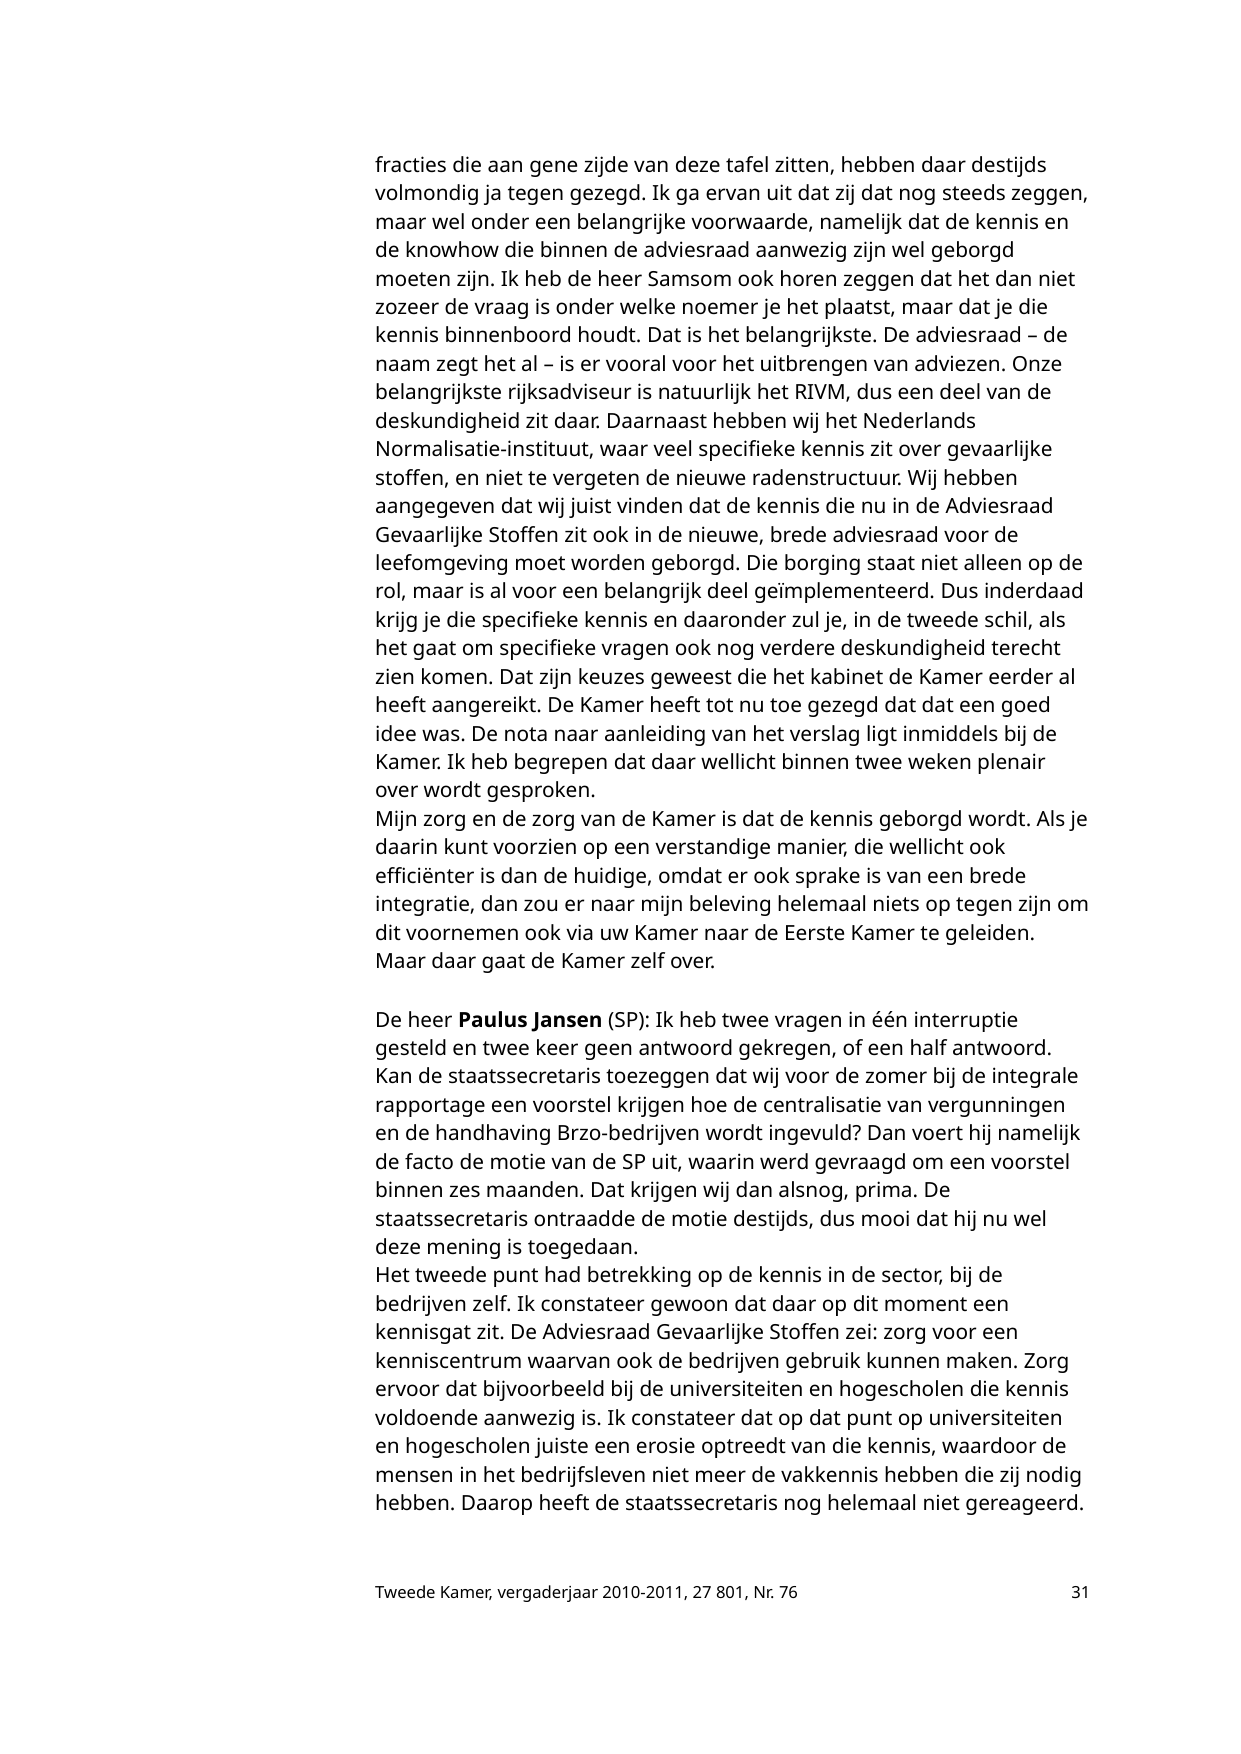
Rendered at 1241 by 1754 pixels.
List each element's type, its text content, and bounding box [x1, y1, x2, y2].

text De heer Paulus Jansen (SP): Ik heb twee vragen in één interruptie gesteld en twee keer geen antwoord gekregen, of een half antwoord. Kan de staatssecretaris toezeggen dat wij voor de zomer bij de integrale rapportage een voorstel krijgen hoe de centralisatie van vergunningen en de handhaving Brzo-bedrijven wordt ingevuld? Dan voert hij namelijk de facto de motie van de SP uit, waarin werd gevraagd om een voorstel binnen zes maanden. Dat krijgen wij dan alsnog, prima. De staatssecretaris ontraadde de motie destijds, dus mooi dat hij nu wel deze mening is toegedaan. [375, 1005, 1090, 1261]
text Het tweede punt had betrekking op de kennis in de sector, bij de bedrijven zelf. Ik constateer gewoon dat daar op dit moment een kennisgat zit. De Adviesraad Gevaarlijke Stoffen zei: zorg voor een kenniscentrum waarvan ook de bedrijven gebruik kunnen maken. Zorg ervoor dat bijvoorbeeld bij de universiteiten en hogescholen die kennis voldoende aanwezig is. Ik constateer dat op dat punt op universiteiten en hogescholen juiste een erosie optreedt van die kennis, waardoor de mensen in het bedrijfsleven niet meer de vakkennis hebben die zij nodig hebben. Daarop heeft de staatssecretaris nog helemaal niet gereageerd. [375, 1261, 1090, 1517]
text fracties die aan gene zijde van deze tafel zitten, hebben daar destijds volmondig ja tegen gezegd. Ik ga ervan uit dat zij dat nog steeds zeggen, maar wel onder een belangrijke voorwaarde, namelijk dat de kennis en de knowhow die binnen de adviesraad aanwezig zijn wel geborgd moeten zijn. Ik heb de heer Samsom ook horen zeggen dat het dan niet zozeer de vraag is onder welke noemer je het plaatst, maar dat je die kennis binnenboord houdt. Dat is het belangrijkste. De adviesraad – de naam zegt het al – is er vooral voor het uitbrengen van adviezen. Onze belangrijkste rijksadviseur is natuurlijk het RIVM, dus een deel van de deskundigheid zit daar. Daarnaast hebben wij het Nederlands Normalisatie-instituut, waar veel specifieke kennis zit over gevaarlijke stoffen, en niet te vergeten de nieuwe radenstructuur. Wij hebben aangegeven dat wij juist vinden dat de kennis die nu in de Adviesraad Gevaarlijke Stoffen zit ook in de nieuwe, brede adviesraad voor de leefomgeving moet worden geborgd. Die borging staat niet alleen op de rol, maar is al voor een belangrijk deel geïmplementeerd. Dus inderdaad krijg je die specifieke kennis en daaronder zul je, in de tweede schil, als het gaat om specifieke vragen ook nog verdere deskundigheid terecht zien komen. Dat zijn keuzes geweest die het kabinet de Kamer eerder al heeft aangereikt. De Kamer heeft tot nu toe gezegd dat dat een goed idee was. De nota naar aanleiding van het verslag ligt inmiddels bij de Kamer. Ik heb begrepen dat daar wellicht binnen twee weken plenair over wordt gesproken. [375, 150, 1090, 804]
text Mijn zorg en de zorg van de Kamer is dat de kennis geborgd wordt. Als je daarin kunt voorzien op een verstandige manier, die wellicht ook efficiënter is dan de huidige, omdat er ook sprake is van een brede integratie, dan zou er naar mijn beleving helemaal niets op tegen zijn om dit voornemen ook via uw Kamer naar de Eerste Kamer te geleiden. Maar daar gaat de Kamer zelf over. [375, 804, 1090, 975]
